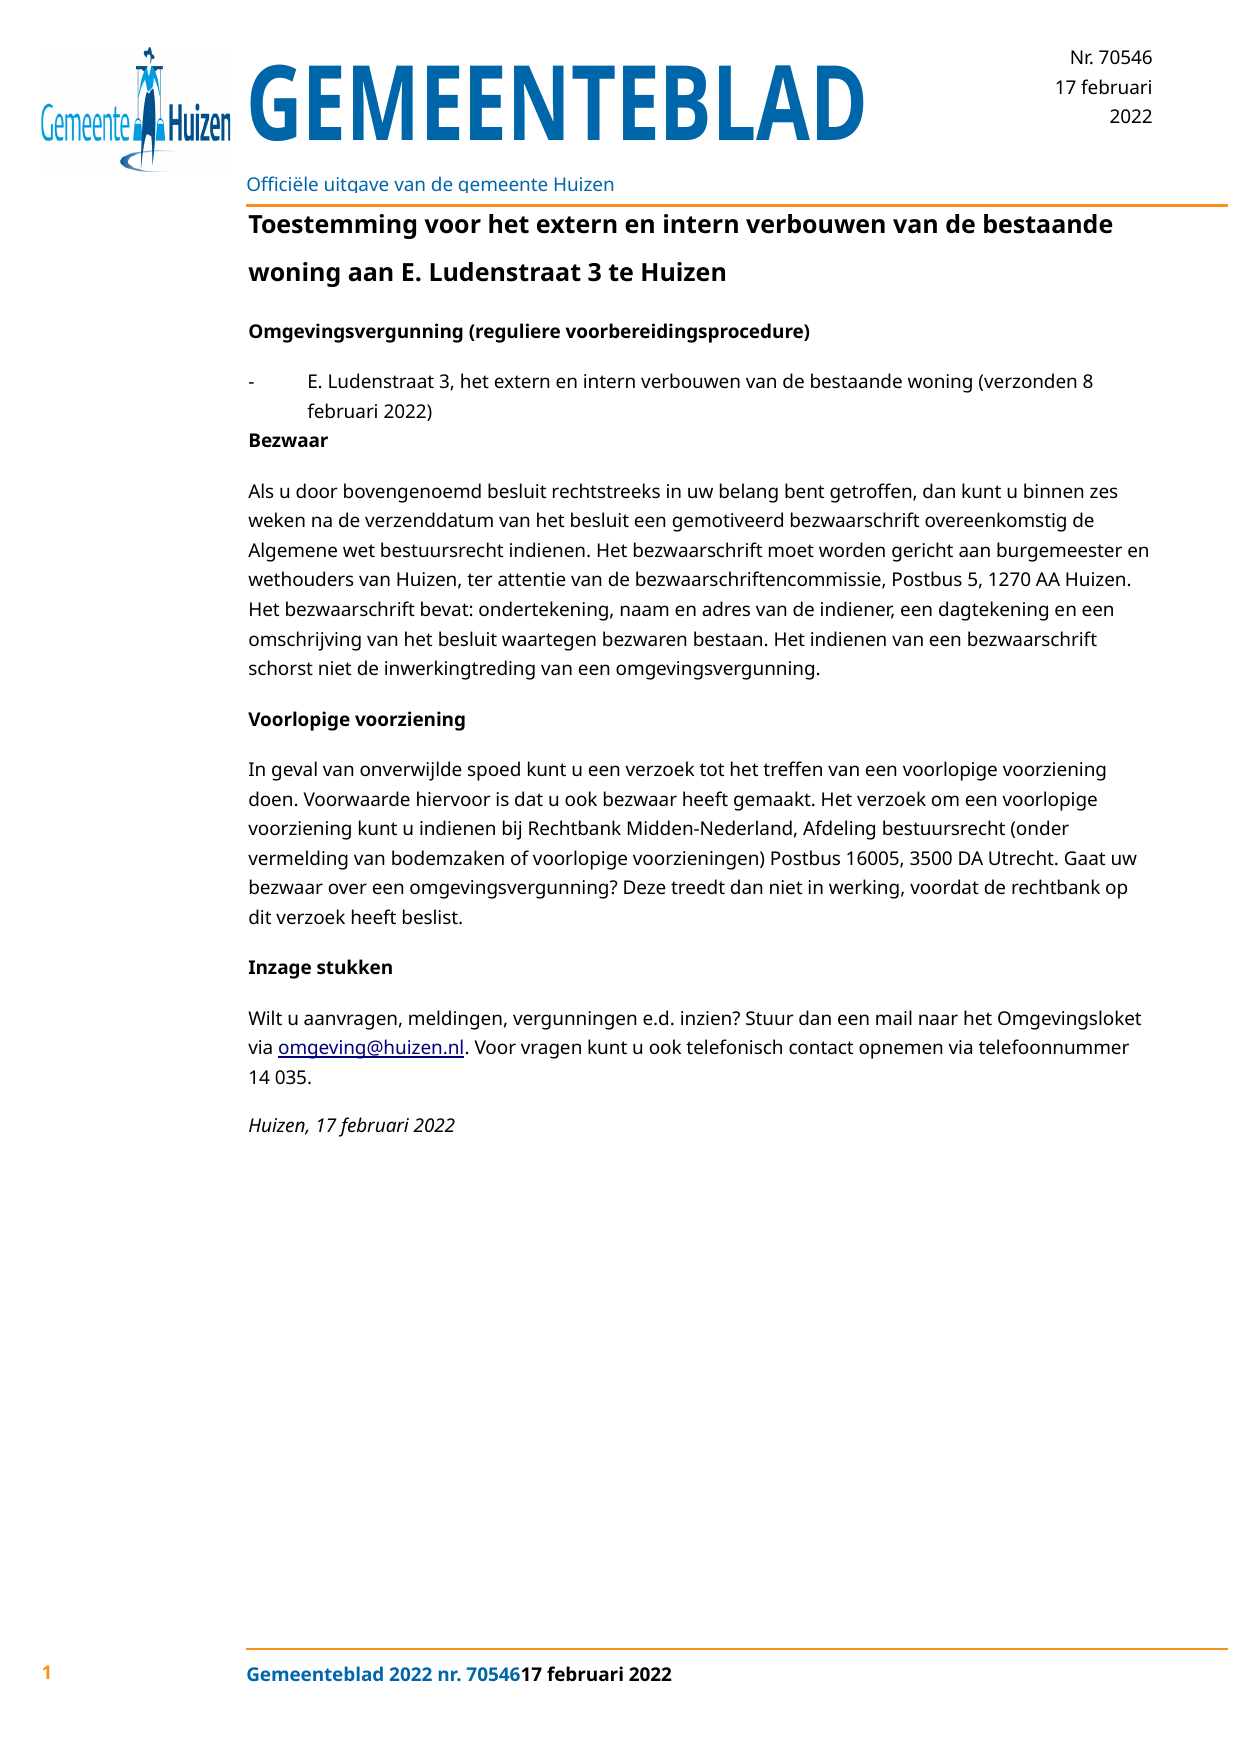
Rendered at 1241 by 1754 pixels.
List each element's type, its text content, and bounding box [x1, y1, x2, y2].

text Voorlopige voorziening [248, 706, 1152, 732]
text Toestemming voor het extern en intern verbouwen van de bestaande woning aan E. Ludenstraat 3 te Huizen [248, 207, 1152, 288]
list E. Ludenstraat 3, het extern en intern verbouwen van de bestaande woning (verzonden 8 februari 2022) [248, 368, 1152, 424]
text Omgevingsvergunning (reguliere voorbereidingsprocedure) [248, 318, 1152, 344]
text Inzage stukken [248, 954, 1152, 980]
picture [41, 47, 231, 172]
text Als u door bovengenoemd besluit rechtstreeks in uw belang bent getroffen, dan kunt u binnen zes weken na de verzenddatum van het besluit een gemotiveerd bezwaarschrift overeenkomstig de Algemene wet bestuursrecht indienen. Het bezwaarschrift moet worden gericht aan burgemeester en wethouders van Huizen, ter attentie van de bezwaarschriftencommissie, Postbus 5, 1270 AA Huizen. Het bezwaarschrift bevat: ondertekening, naam en adres van de indiener, een dagtekening en een omschrijving van het besluit waartegen bezwaren bestaan. Het indienen van een bezwaarschrift schorst niet de inwerkingtreding van een omgevingsvergunning. [248, 478, 1152, 681]
text Huizen, 17 februari 2022 [248, 1112, 1152, 1138]
text Bezwaar [248, 427, 1152, 453]
text Wilt u aanvragen, meldingen, vergunningen e.d. inzien? Stuur dan een mail naar het Omgevingsloket via omgeving@huizen.nl. Voor vragen kunt u ook telefonisch contact opnemen via telefoonnummer 14 035. [248, 1005, 1152, 1090]
text In geval van onverwijlde spoed kunt u een verzoek tot het treffen van een voorlopige voorziening doen. Voorwaarde hiervoor is dat u ook bezwaar heeft gemaakt. Het verzoek om een voorlopige voorziening kunt u indienen bij Rechtbank Midden-Nederland, Afdeling bestuursrecht (onder vermelding van bodemzaken of voorlopige voorzieningen) Postbus 16005, 3500 DA Utrecht. Gaat uw bezwaar over een omgevingsvergunning? Deze treedt dan niet in werking, voordat de rechtbank op dit verzoek heeft beslist. [248, 756, 1152, 930]
